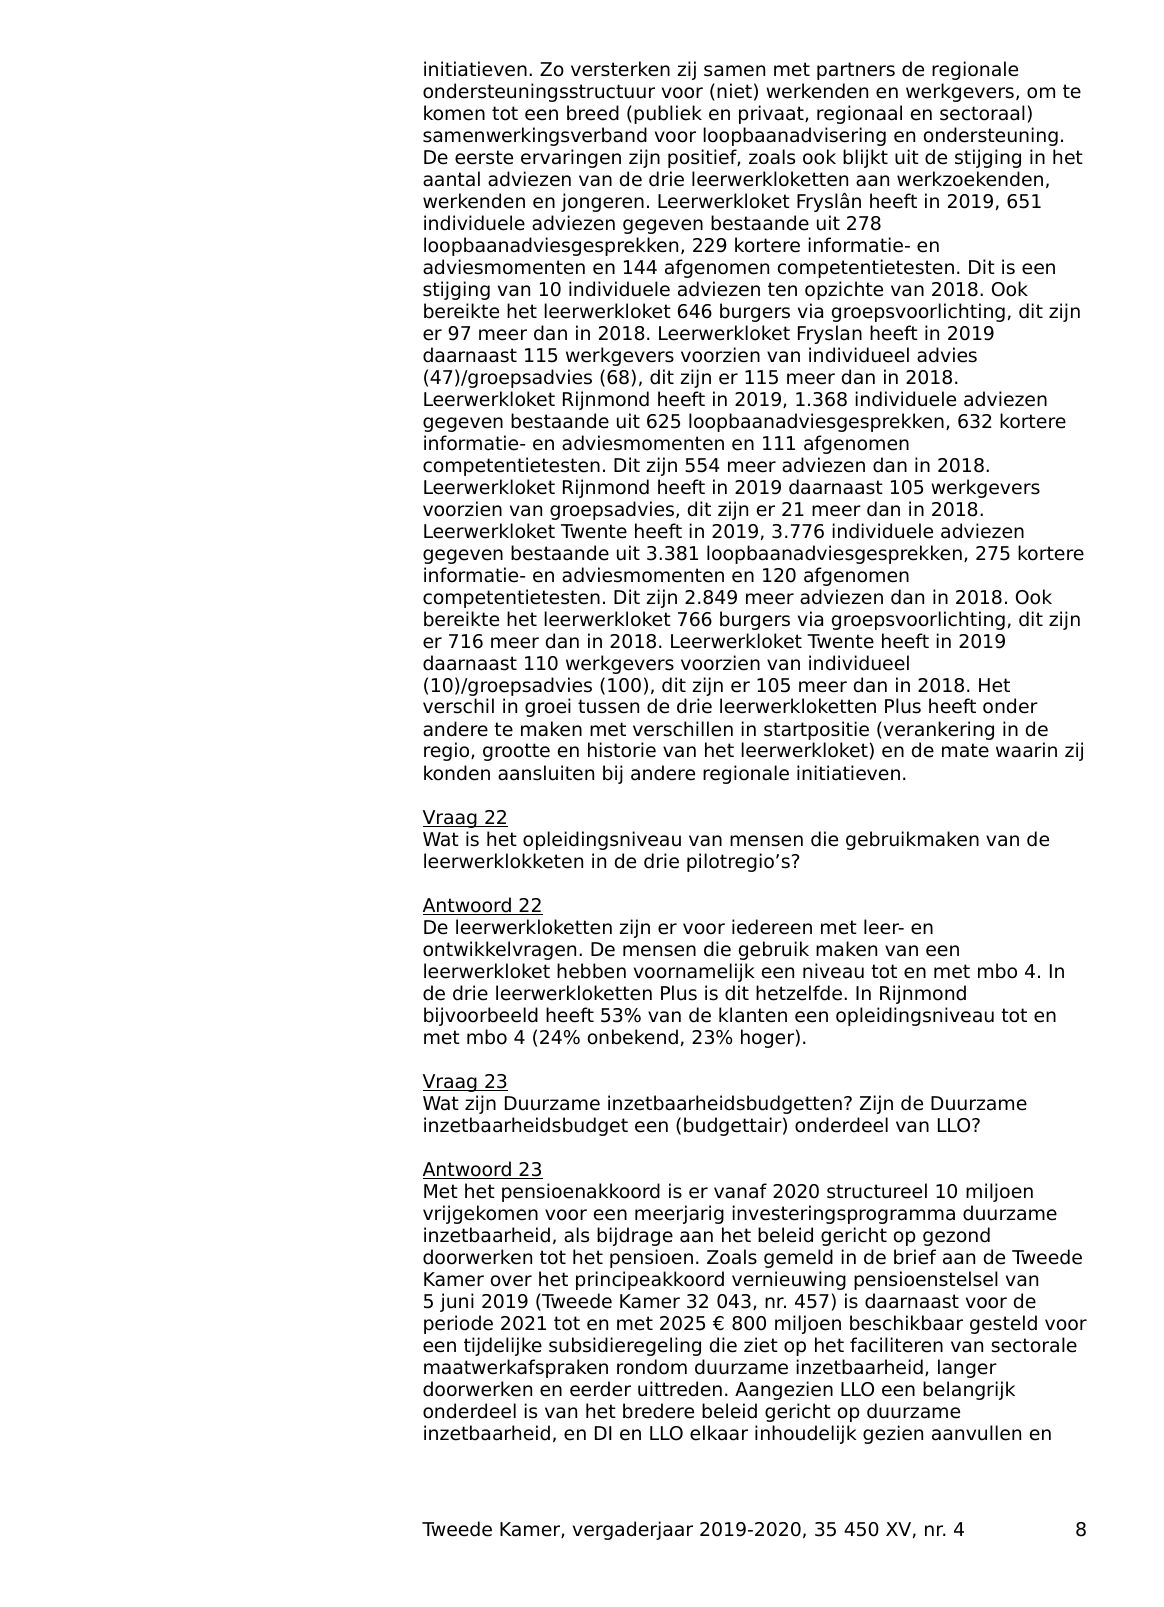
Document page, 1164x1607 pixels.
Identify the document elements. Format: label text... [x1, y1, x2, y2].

text initiatieven. Zo versterken zij samen met partners de regionale ondersteuningsstructuur voor (niet) werkenden en werkgevers, om te komen tot een breed (publiek en privaat, regionaal en sectoraal) samenwerkingsverband voor loopbaanadvisering en ondersteuning. [422, 59, 1087, 147]
text Met het pensioenakkoord is er vanaf 2020 structureel 10 miljoen vrijgekomen voor een meerjarig investeringsprogramma duurzame inzetbaarheid, als bijdrage aan het beleid gericht op gezond doorwerken tot het pensioen. Zoals gemeld in de brief aan de Tweede Kamer over het principeakkoord vernieuwing pensioenstelsel van 5 juni 2019 (Tweede Kamer 32 043, nr. 457) is daarnaast voor de periode 2021 tot en met 2025 € 800 miljoen beschikbaar gesteld voor een tijdelijke subsidieregeling die ziet op het faciliteren van sectorale maatwerkafspraken rondom duurzame inzetbaarheid, langer doorwerken en eerder uittreden. Aangezien LLO een belangrijk onderdeel is van het bredere beleid gericht op duurzame inzetbaarheid, en DI en LLO elkaar inhoudelijk gezien aanvullen en [422, 1181, 1087, 1444]
subtitle Antwoord 23 [422, 1159, 1087, 1181]
text Wat is het opleidingsniveau van mensen die gebruikmaken van de leerwerklokketen in de drie pilotregio’s? [422, 828, 1087, 872]
text Wat zijn Duurzame inzetbaarheidsbudgetten? Zijn de Duurzame inzetbaarheidsbudget een (budgettair) onderdeel van LLO? [422, 1093, 1087, 1137]
subtitle Vraag 22 [422, 807, 1087, 828]
text De leerwerkloketten zijn er voor iedereen met leer- en ontwikkelvragen. De mensen die gebruik maken van een leerwerkloket hebben voornamelijk een niveau tot en met mbo 4. In de drie leerwerkloketten Plus is dit hetzelfde. In Rijnmond bijvoorbeeld heeft 53% van de klanten een opleidingsniveau tot en met mbo 4 (24% onbekend, 23% hoger). [422, 917, 1087, 1048]
text De eerste ervaringen zijn positief, zoals ook blijkt uit de stijging in het aantal adviezen van de drie leerwerkloketten aan werkzoekenden, werkenden en jongeren. Leerwerkloket Fryslân heeft in 2019, 651 individuele adviezen gegeven bestaande uit 278 loopbaanadviesgesprekken, 229 kortere informatie- en adviesmomenten en 144 afgenomen competentietesten. Dit is een stijging van 10 individuele adviezen ten opzichte van 2018. Ook bereikte het leerwerkloket 646 burgers via groepsvoorlichting, dit zijn er 97 meer dan in 2018. Leerwerkloket Fryslan heeft in 2019 daarnaast 115 werkgevers voorzien van individueel advies (47)/groepsadvies (68), dit zijn er 115 meer dan in 2018. Leerwerkloket Rijnmond heeft in 2019, 1.368 individuele adviezen gegeven bestaande uit 625 loopbaanadviesgesprekken, 632 kortere informatie- en adviesmomenten en 111 afgenomen competentietesten. Dit zijn 554 meer adviezen dan in 2018. Leerwerkloket Rijnmond heeft in 2019 daarnaast 105 werkgevers voorzien van groepsadvies, dit zijn er 21 meer dan in 2018. Leerwerkloket Twente heeft in 2019, 3.776 individuele adviezen gegeven bestaande uit 3.381 loopbaanadviesgesprekken, 275 kortere informatie- en adviesmomenten en 120 afgenomen competentietesten. Dit zijn 2.849 meer adviezen dan in 2018. Ook bereikte het leerwerkloket 766 burgers via groepsvoorlichting, dit zijn er 716 meer dan in 2018. Leerwerkloket Twente heeft in 2019 daarnaast 110 werkgevers voorzien van individueel (10)/groepsadvies (100), dit zijn er 105 meer dan in 2018. Het verschil in groei tussen de drie leerwerkloketten Plus heeft onder andere te maken met verschillen in startpositie (verankering in de regio, grootte en historie van het leerwerkloket) en de mate waarin zij konden aansluiten bij andere regionale initiatieven. [422, 147, 1087, 784]
subtitle Antwoord 22 [422, 895, 1087, 917]
subtitle Vraag 23 [422, 1071, 1087, 1093]
